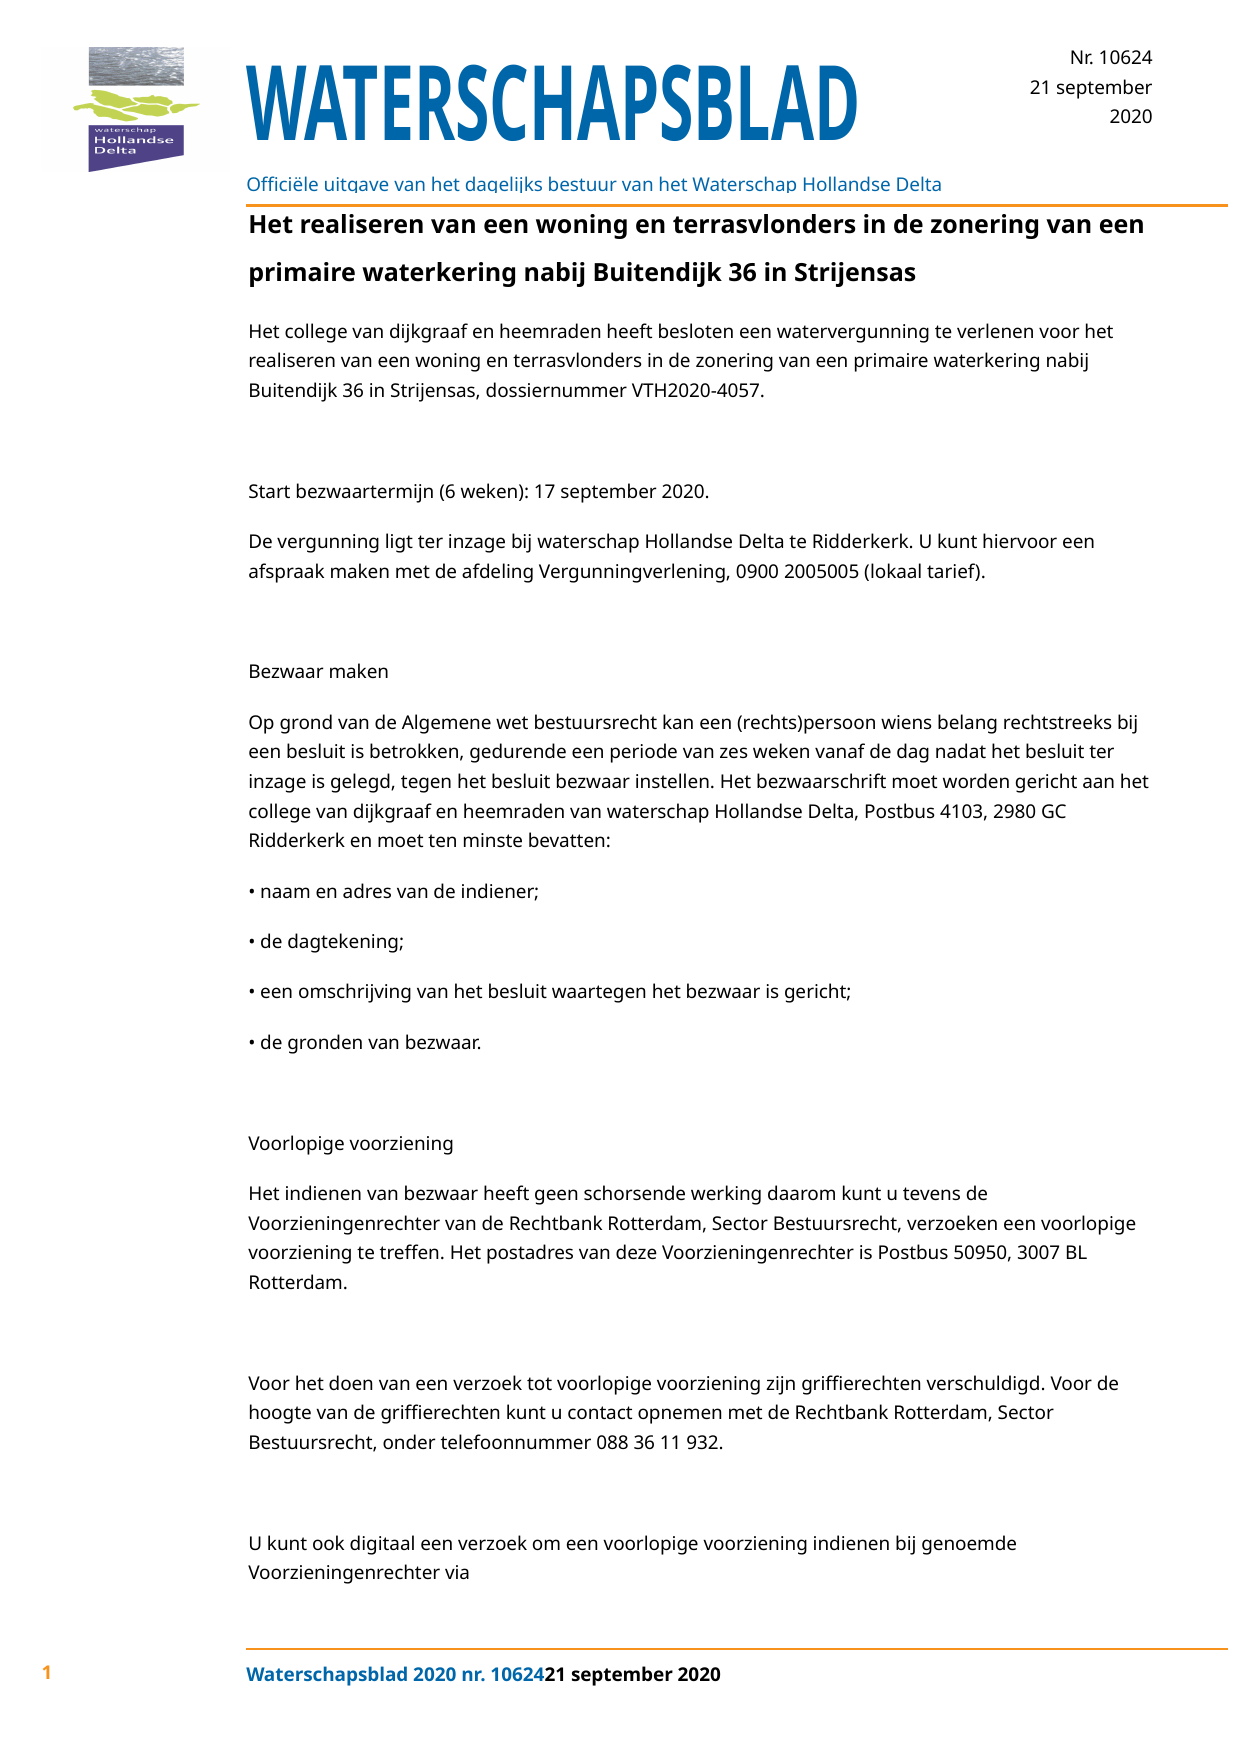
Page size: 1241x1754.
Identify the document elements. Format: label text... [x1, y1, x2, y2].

picture [41, 47, 231, 172]
text U kunt ook digitaal een verzoek om een voorlopige voorziening indienen bij genoemde Voorzieningenrechter via [248, 1530, 1152, 1585]
text Op grond van de Algemene wet bestuursrecht kan een (rechts)persoon wiens belang rechtstreeks bij een besluit is betrokken, gedurende een periode van zes weken vanaf de dag nadat het besluit ter inzage is gelegd, tegen het besluit bezwaar instellen. Het bezwaarschrift moet worden gericht aan het college van dijkgraaf en heemraden van waterschap Hollandse Delta, Postbus 4103, 2980 GC Ridderkerk en moet ten minste bevatten: [248, 709, 1152, 853]
text Voorlopige voorziening [248, 1130, 1152, 1156]
text • naam en adres van de indiener; [248, 878, 1152, 904]
text • de gronden van bezwaar. [248, 1029, 1152, 1055]
text • een omschrijving van het besluit waartegen het bezwaar is gericht; [248, 979, 1152, 1004]
text Het realiseren van een woning en terrasvlonders in de zonering van een primaire waterkering nabij Buitendijk 36 in Strijensas [248, 207, 1152, 288]
text De vergunning ligt ter inzage bij waterschap Hollandse Delta te Ridderkerk. U kunt hiervoor een afspraak maken met de afdeling Vergunningverlening, 0900 2005005 (lokaal tarief). [248, 528, 1152, 584]
text Voor het doen van een verzoek tot voorlopige voorziening zijn griffierechten verschuldigd. Voor de hoogte van de griffierechten kunt u contact opnemen met de Rechtbank Rotterdam, Sector Bestuursrecht, onder telefoonnummer 088 36 11 932. [248, 1370, 1152, 1455]
text Bezwaar maken [248, 659, 1152, 684]
text Het college van dijkgraaf en heemraden heeft besloten een watervergunning te verlenen voor het realiseren van een woning en terrasvlonders in de zonering van een primaire waterkering nabij Buitendijk 36 in Strijensas, dossiernummer VTH2020-4057. [248, 318, 1152, 403]
text Start bezwaartermijn (6 weken): 17 september 2020. [248, 478, 1152, 504]
text • de dagtekening; [248, 928, 1152, 954]
text Het indienen van bezwaar heeft geen schorsende werking daarom kunt u tevens de Voorzieningenrechter van de Rechtbank Rotterdam, Sector Bestuursrecht, verzoeken een voorlopige voorziening te treffen. Het postadres van deze Voorzieningenrechter is Postbus 50950, 3007 BL Rotterdam. [248, 1180, 1152, 1295]
